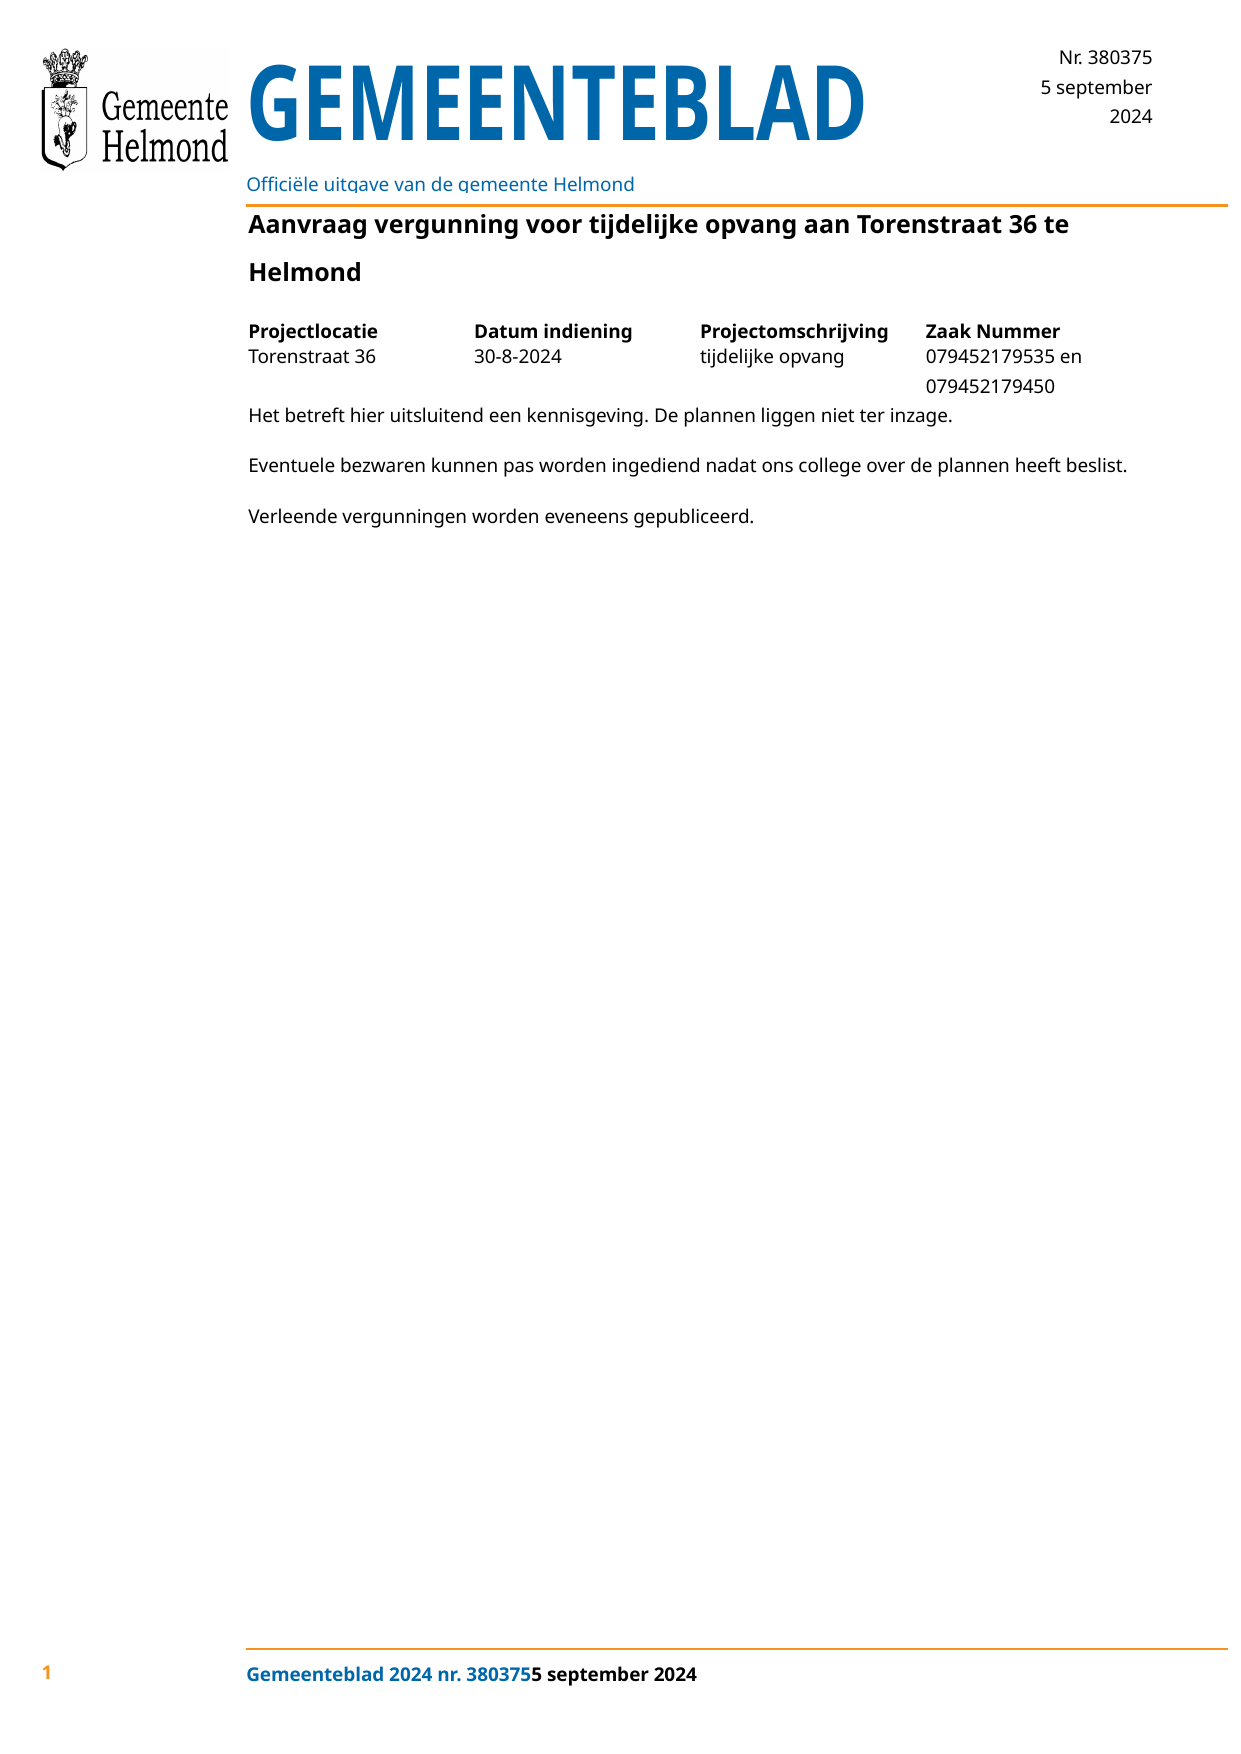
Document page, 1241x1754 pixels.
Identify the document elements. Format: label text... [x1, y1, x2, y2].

picture [41, 47, 231, 172]
table_header Projectlocatie [248, 318, 474, 344]
table_cell 079452179535 en 079452179450 [926, 344, 1152, 399]
text Eventuele bezwaren kunnen pas worden ingediend nadat ons college over de plannen heeft beslist. [248, 453, 1152, 478]
table_cell 30-8-2024 [474, 344, 700, 399]
table_cell tijdelijke opvang [700, 344, 926, 399]
text Verleende vergunningen worden eveneens gepubliceerd. [248, 503, 1152, 529]
table_header Projectomschrijving [700, 318, 926, 344]
table_header Zaak Nummer [926, 318, 1152, 344]
text Aanvraag vergunning voor tijdelijke opvang aan Torenstraat 36 te Helmond [248, 207, 1152, 288]
table_header Datum indiening [474, 318, 700, 344]
text Het betreft hier uitsluitend een kennisgeving. De plannen liggen niet ter inzage. [248, 402, 1152, 428]
table_cell Torenstraat 36 [248, 344, 474, 399]
